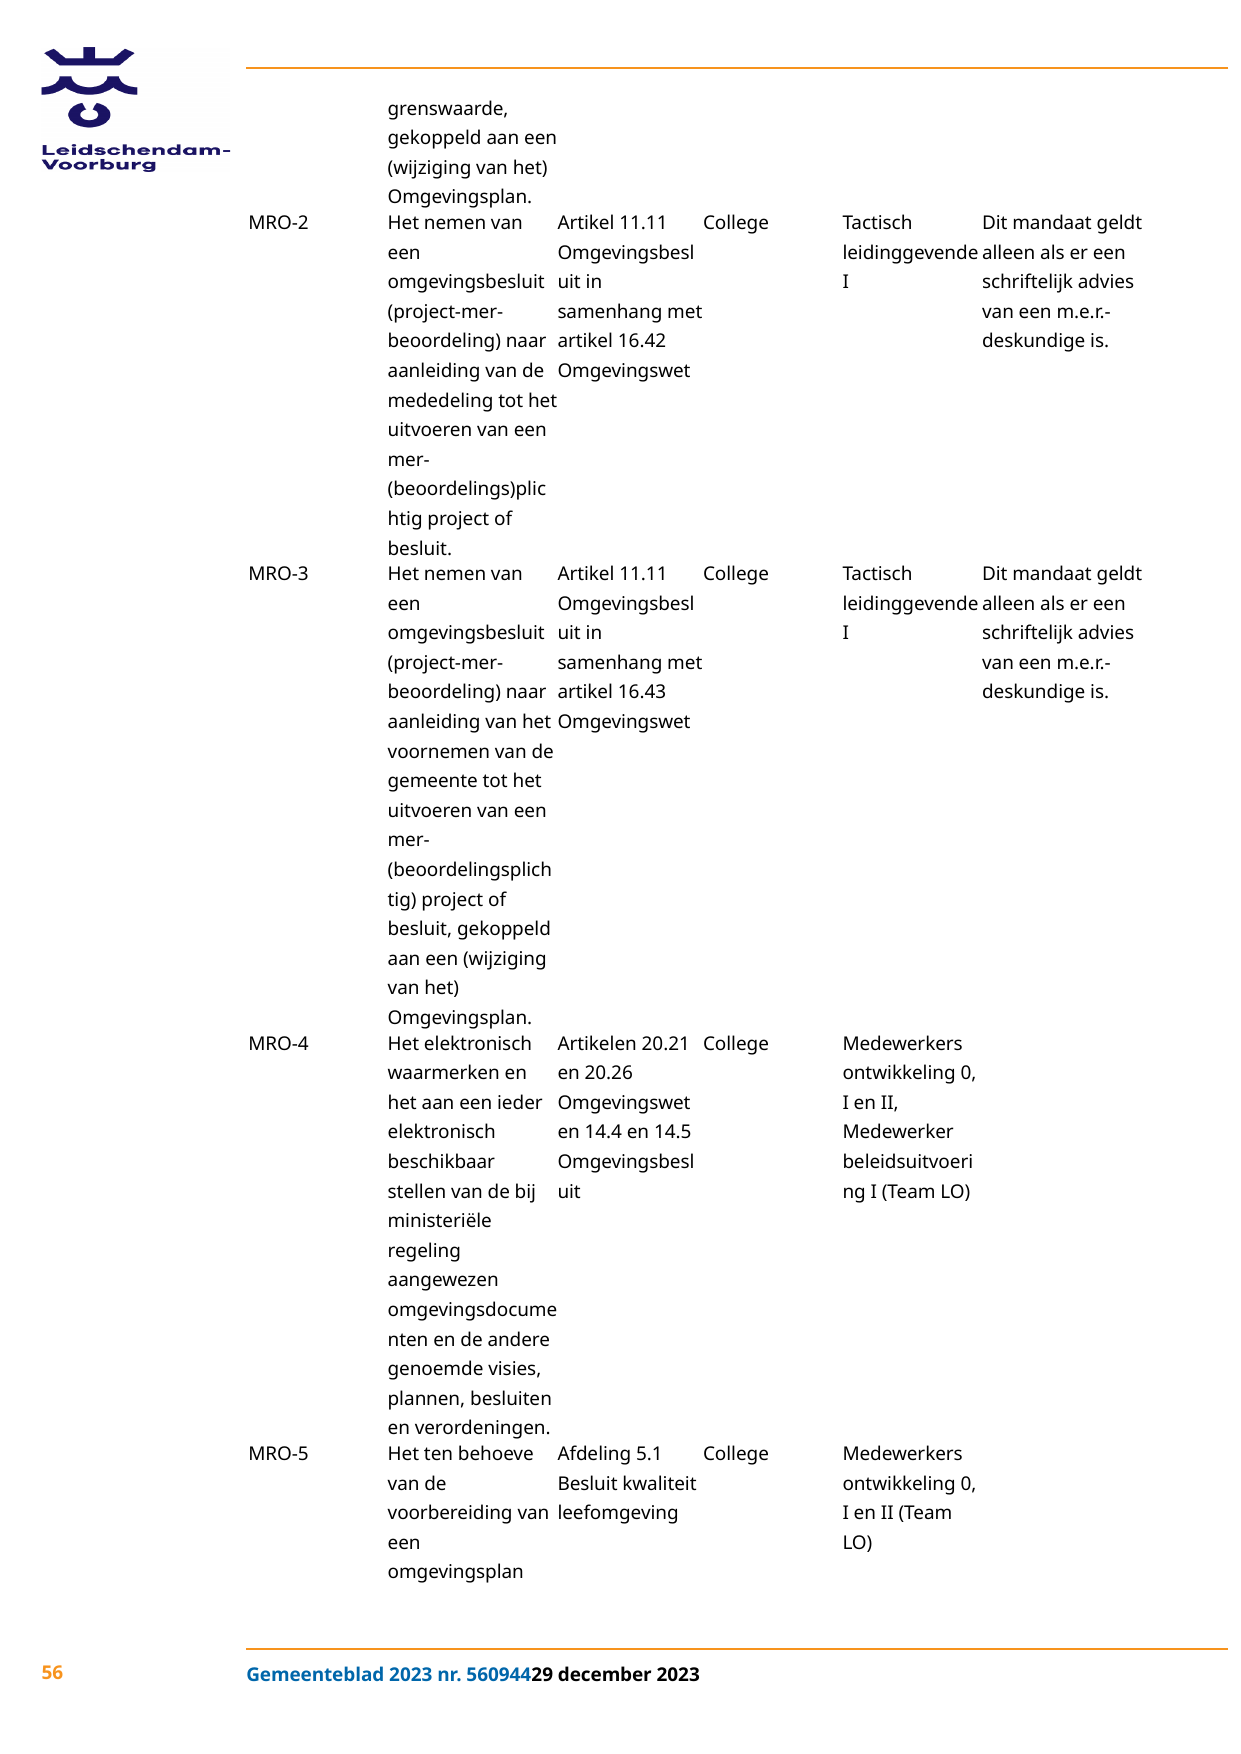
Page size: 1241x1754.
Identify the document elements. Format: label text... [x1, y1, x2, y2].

table_cell College [703, 560, 842, 1030]
table_cell Artikel 11.11 Omgevingsbesluit in samenhang met artikel 16.43 Omgevingswet [557, 560, 703, 1030]
table_cell Dit mandaat geldt alleen als er een schriftelijk advies van een m.e.r.-deskundige is. [982, 209, 1152, 560]
table_cell [248, 95, 387, 209]
table_cell MRO-5 [248, 1440, 387, 1584]
table_cell Het elektronisch waarmerken en het aan een ieder elektronisch beschikbaar stellen van de bij ministeriële regeling aangewezen omgevingsdocumenten en de andere genoemde visies, plannen, besluiten en verordeningen. [388, 1030, 557, 1440]
table_cell College [703, 1440, 842, 1584]
table_cell grenswaarde, gekoppeld aan een (wijziging van het) Omgevingsplan. [388, 95, 557, 209]
table_cell MRO-2 [248, 209, 387, 560]
table_cell Tactisch leidinggevende I [842, 209, 982, 560]
table_cell Medewerkers ontwikkeling 0, I en II, Medewerker beleidsuitvoering I (Team LO) [842, 1030, 982, 1440]
table_cell [982, 1030, 1152, 1440]
table_cell Artikel 11.11 Omgevingsbesluit in samenhang met artikel 16.42 Omgevingswet [557, 209, 703, 560]
table_cell Medewerkers ontwikkeling 0, I en II (Team LO) [842, 1440, 982, 1584]
table_cell [703, 95, 842, 209]
table_cell MRO-4 [248, 1030, 387, 1440]
table_cell College [703, 209, 842, 560]
table_cell College [703, 1030, 842, 1440]
table_cell [842, 95, 982, 209]
table_cell Tactisch leidinggevende I [842, 560, 982, 1030]
table_cell Artikelen 20.21 en 20.26 Omgevingswet en 14.4 en 14.5 Omgevingsbesluit [557, 1030, 703, 1440]
table_cell Het nemen van een omgevingsbesluit (project-mer-beoordeling) naar aanleiding van de mededeling tot het uitvoeren van een mer-(beoordelings)plichtig project of besluit. [388, 209, 557, 560]
table_cell Afdeling 5.1 Besluit kwaliteit leefomgeving [557, 1440, 703, 1584]
table_cell [557, 95, 703, 209]
table_cell MRO-3 [248, 560, 387, 1030]
table_cell [982, 95, 1152, 209]
table_cell Dit mandaat geldt alleen als er een schriftelijk advies van een m.e.r.-deskundige is. [982, 560, 1152, 1030]
table_cell [982, 1440, 1152, 1584]
picture [41, 47, 231, 172]
table_cell Het ten behoeve van de voorbereiding van een omgevingsplan [388, 1440, 557, 1584]
table_cell Het nemen van een omgevingsbesluit (project-mer-beoordeling) naar aanleiding van het voornemen van de gemeente tot het uitvoeren van een mer-(beoordelingsplichtig) project of besluit, gekoppeld aan een (wijziging van het) Omgevingsplan. [388, 560, 557, 1030]
